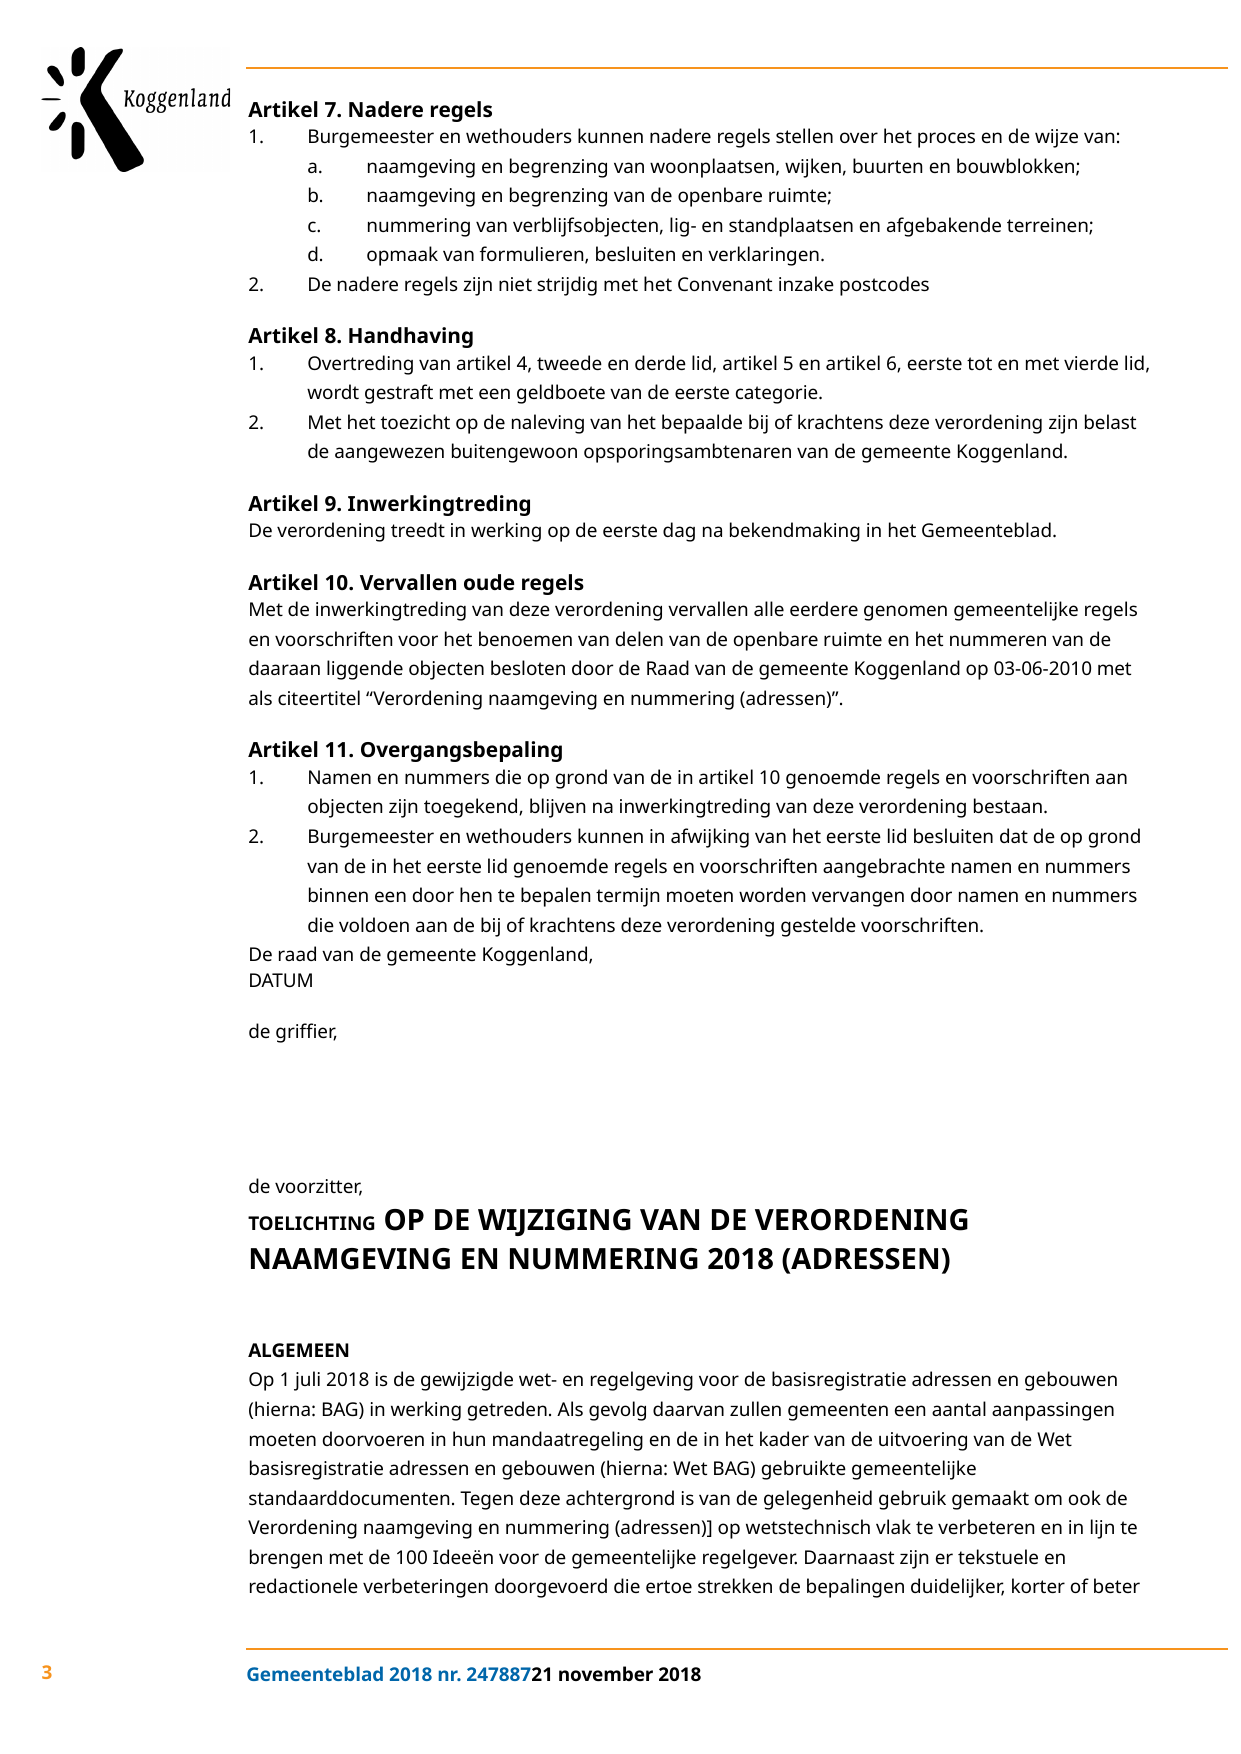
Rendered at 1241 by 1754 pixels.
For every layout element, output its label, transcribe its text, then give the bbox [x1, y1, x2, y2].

text DATUM [248, 967, 1152, 993]
text De raad van de gemeente Koggenland, [248, 942, 1152, 967]
text Artikel 7. Nadere regels [248, 95, 1152, 123]
text TOELICHTING OP DE WIJZIGING VAN DE VERORDENING NAAMGEVING EN NUMMERING 2018 (ADRESSEN) [248, 1199, 1152, 1278]
text Artikel 10. Vervallen oude regels [248, 568, 1152, 596]
list Overtreding van artikel 4, tweede en derde lid, artikel 5 en artikel 6, eerste tot en met vierde lid, wordt gestraft met een geldboete van de eerste categorie. [248, 350, 1152, 405]
text Met de inwerkingtreding van deze verordening vervallen alle eerdere genomen gemeentelijke regels en voorschriften voor het benoemen van delen van de openbare ruimte en het nummeren van de daaraan liggende objecten besloten door de Raad van de gemeente Koggenland op 03-06-2010 met als citeertitel “Verordening naamgeving en nummering (adressen)”. [248, 596, 1152, 711]
list De nadere regels zijn niet strijdig met het Convenant inzake postcodes [248, 271, 1152, 297]
list naamgeving en begrenzing van de openbare ruimte; [307, 182, 1152, 208]
text Op 1 juli 2018 is de gewijzigde wet- en regelgeving voor de basisregistratie adressen en gebouwen (hierna: BAG) in werking getreden. Als gevolg daarvan zullen gemeenten een aantal aanpassingen moeten doorvoeren in hun mandaatregeling en de in het kader van de uitvoering van de Wet basisregistratie adressen en gebouwen (hierna: Wet BAG) gebruikte gemeentelijke standaarddocumenten. Tegen deze achtergrond is van de gelegenheid gebruik gemaakt om ook de Verordening naamgeving en nummering (adressen)] op wetstechnisch vlak te verbeteren en in lijn te brengen met de 100 Ideeën voor de gemeentelijke regelgever. Daarnaast zijn er tekstuele en redactionele verbeteringen doorgevoerd die ertoe strekken de bepalingen duidelijker, korter of beter [248, 1367, 1152, 1599]
list Met het toezicht op de naleving van het bepaalde bij of krachtens deze verordening zijn belast de aangewezen buitengewoon opsporingsambtenaren van de gemeente Koggenland. [248, 409, 1152, 464]
text Artikel 8. Handhaving [248, 322, 1152, 350]
text de griffier, [248, 1019, 1152, 1044]
list Burgemeester en wethouders kunnen in afwijking van het eerste lid besluiten dat de op grond van de in het eerste lid genoemde regels en voorschriften aangebrachte namen en nummers binnen een door hen te bepalen termijn moeten worden vervangen door namen en nummers die voldoen aan de bij of krachtens deze verordening gestelde voorschriften. [248, 823, 1152, 938]
text ALGEMEEN [248, 1337, 1152, 1363]
list opmaak van formulieren, besluiten en verklaringen. [307, 242, 1152, 267]
picture [41, 47, 231, 172]
list nummering van verblijfsobjecten, lig- en standplaatsen en afgebakende terreinen; [307, 212, 1152, 238]
text De verordening treedt in werking op de eerste dag na bekendmaking in het Gemeenteblad. [248, 518, 1152, 543]
list Burgemeester en wethouders kunnen nadere regels stellen over het proces en de wijze van: [248, 123, 1152, 149]
list naamgeving en begrenzing van woonplaatsen, wijken, buurten en bouwblokken; [307, 153, 1152, 178]
list Namen en nummers die op grond van de in artikel 10 genoemde regels en voorschriften aan objecten zijn toegekend, blijven na inwerkingtreding van deze verordening bestaan. [248, 764, 1152, 819]
text Artikel 11. Overgangsbepaling [248, 736, 1152, 764]
text de voorzitter, [248, 1173, 1152, 1199]
text Artikel 9. Inwerkingtreding [248, 489, 1152, 518]
